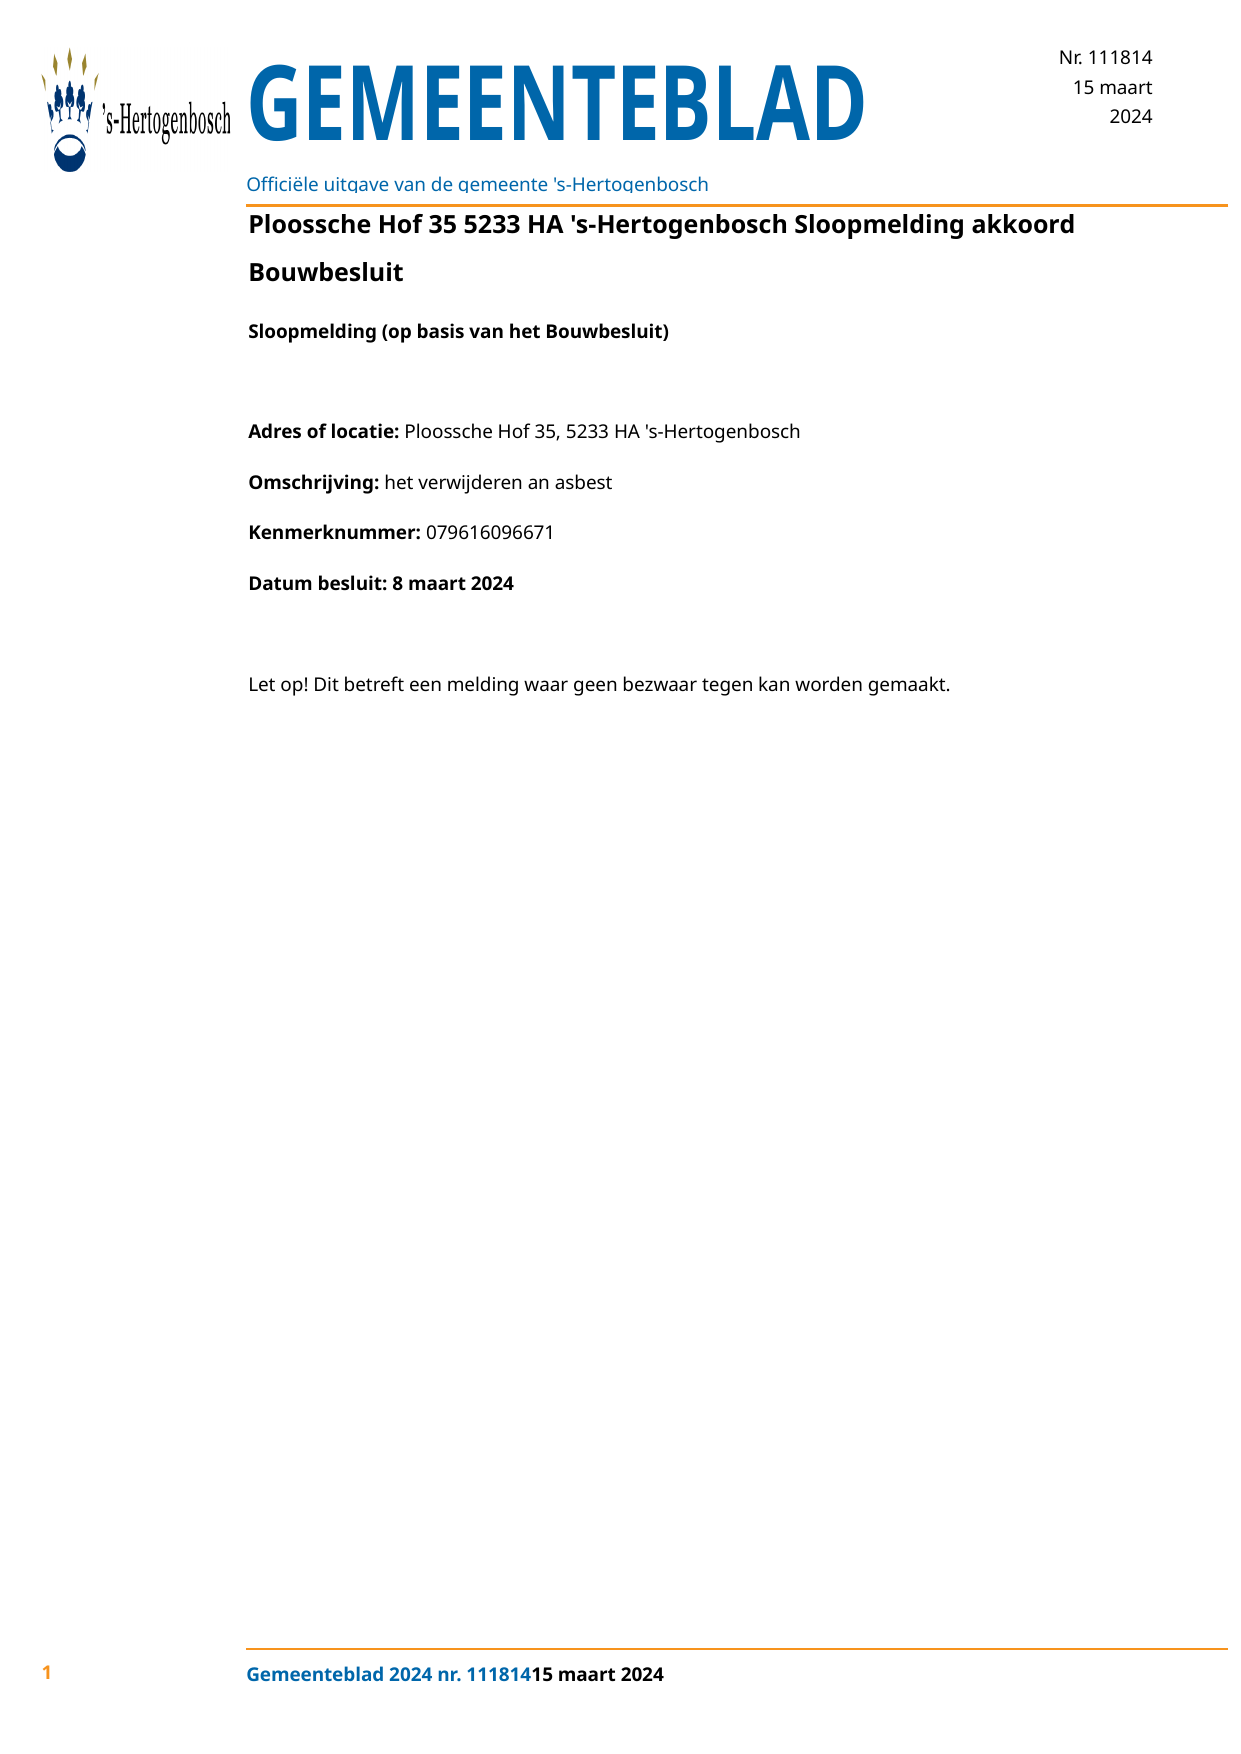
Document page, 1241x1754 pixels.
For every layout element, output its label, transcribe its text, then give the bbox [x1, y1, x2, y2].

text Ploossche Hof 35 5233 HA 's-Hertogenbosch Sloopmelding akkoord Bouwbesluit [248, 207, 1152, 288]
text Adres of locatie: Ploossche Hof 35, 5233 HA 's-Hertogenbosch [248, 419, 1152, 444]
text Datum besluit: 8 maart 2024 [248, 570, 1152, 596]
text Kenmerknummer: 079616096671 [248, 519, 1152, 545]
text Sloopmelding (op basis van het Bouwbesluit) [248, 318, 1152, 344]
text Let op! Dit betreft een melding waar geen bezwaar tegen kan worden gemaakt. [248, 671, 1152, 697]
text Omschrijving: het verwijderen an asbest [248, 469, 1152, 495]
picture [41, 47, 231, 172]
